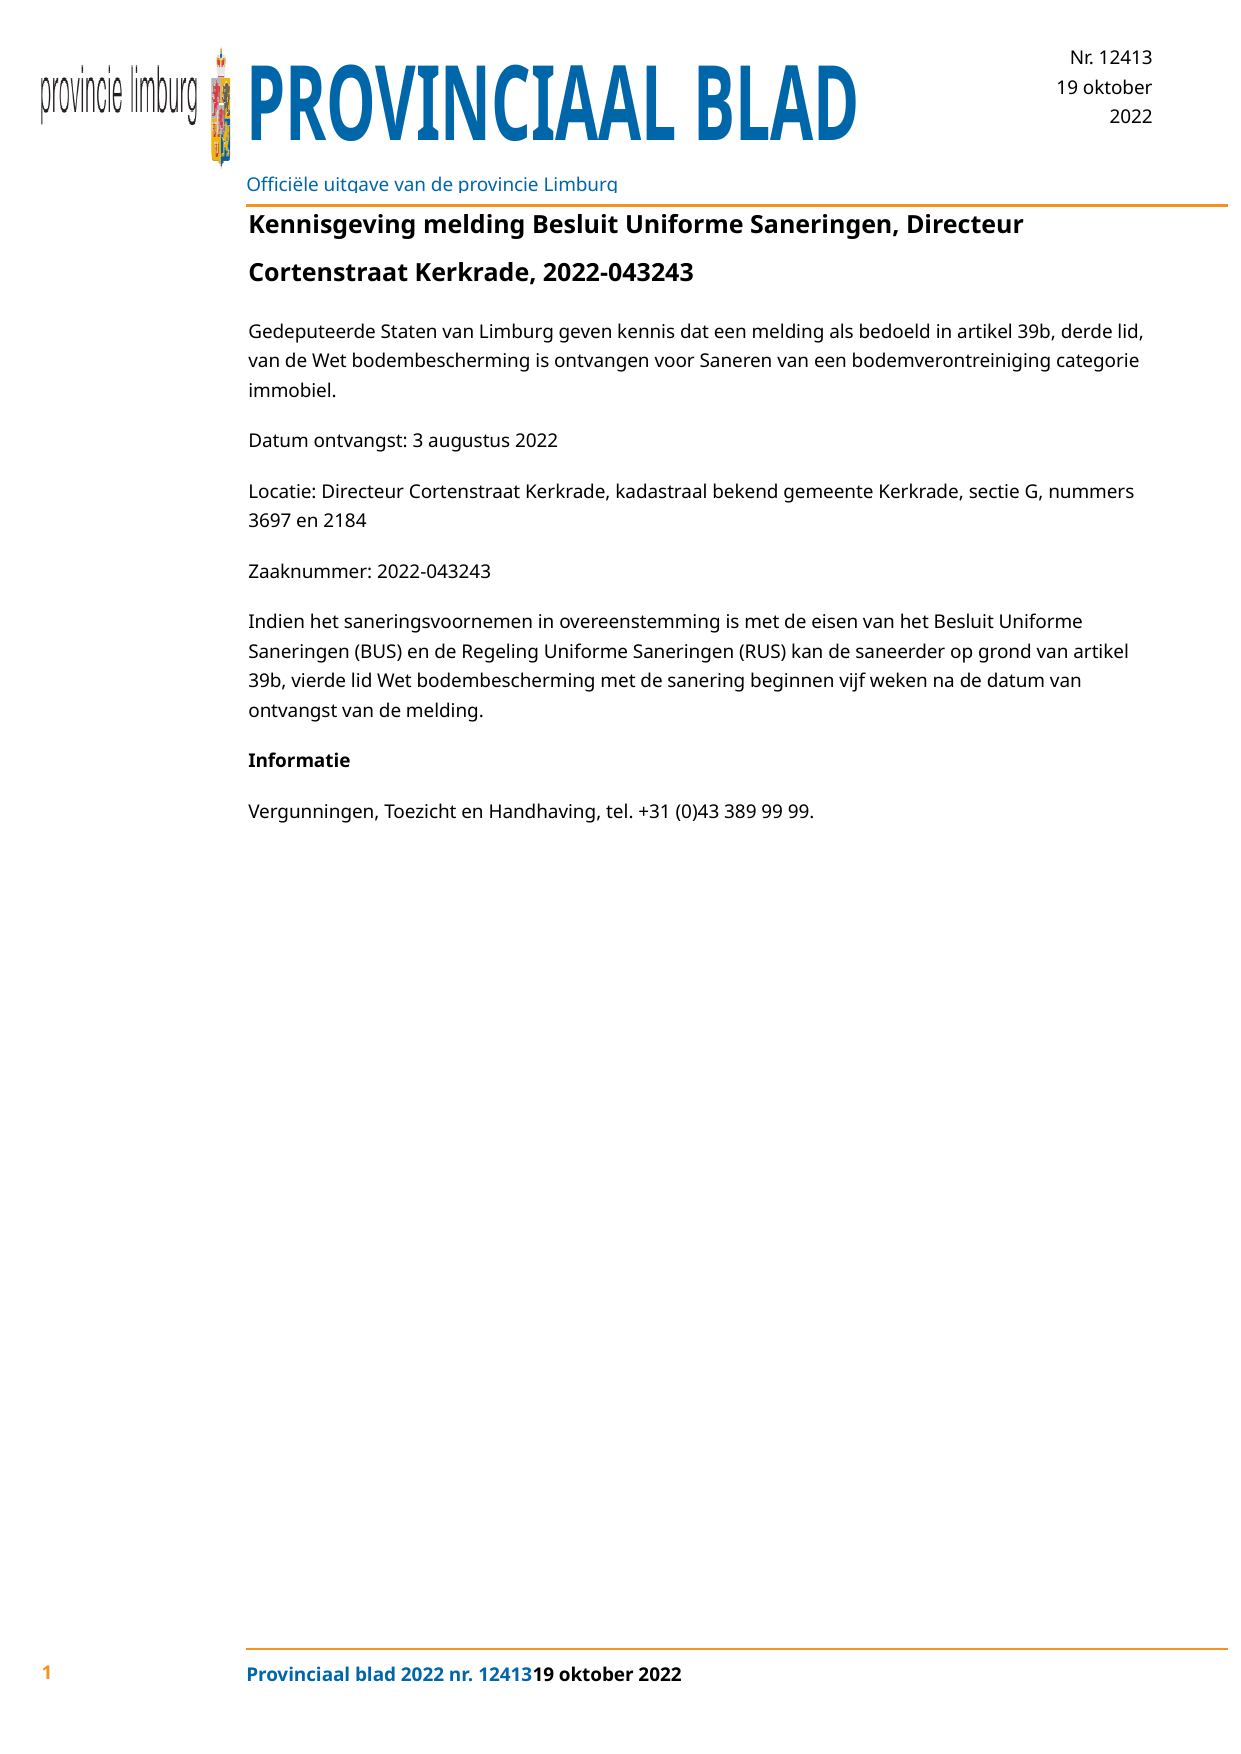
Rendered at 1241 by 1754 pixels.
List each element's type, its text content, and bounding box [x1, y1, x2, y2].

text Indien het saneringsvoornemen in overeenstemming is met de eisen van het Besluit Uniforme Saneringen (BUS) en de Regeling Uniforme Saneringen (RUS) kan de saneerder op grond van artikel 39b, vierde lid Wet bodembescherming met de sanering beginnen vijf weken na de datum van ontvangst van de melding. [248, 608, 1152, 723]
text Kennisgeving melding Besluit Uniforme Saneringen, Directeur Cortenstraat Kerkrade, 2022-043243 [248, 207, 1152, 288]
text Vergunningen, Toezicht en Handhaving, tel. +31 (0)43 389 99 99. [248, 798, 1152, 824]
text Informatie [248, 747, 1152, 773]
text Zaaknummer: 2022-043243 [248, 558, 1152, 584]
text Gedeputeerde Staten van Limburg geven kennis dat een melding als bedoeld in artikel 39b, derde lid, van de Wet bodembescherming is ontvangen voor Saneren van een bodemverontreiniging categorie immobiel. [248, 318, 1152, 403]
picture [41, 47, 231, 172]
text Locatie: Directeur Cortenstraat Kerkrade, kadastraal bekend gemeente Kerkrade, sectie G, nummers 3697 en 2184 [248, 478, 1152, 533]
text Datum ontvangst: 3 augustus 2022 [248, 427, 1152, 453]
